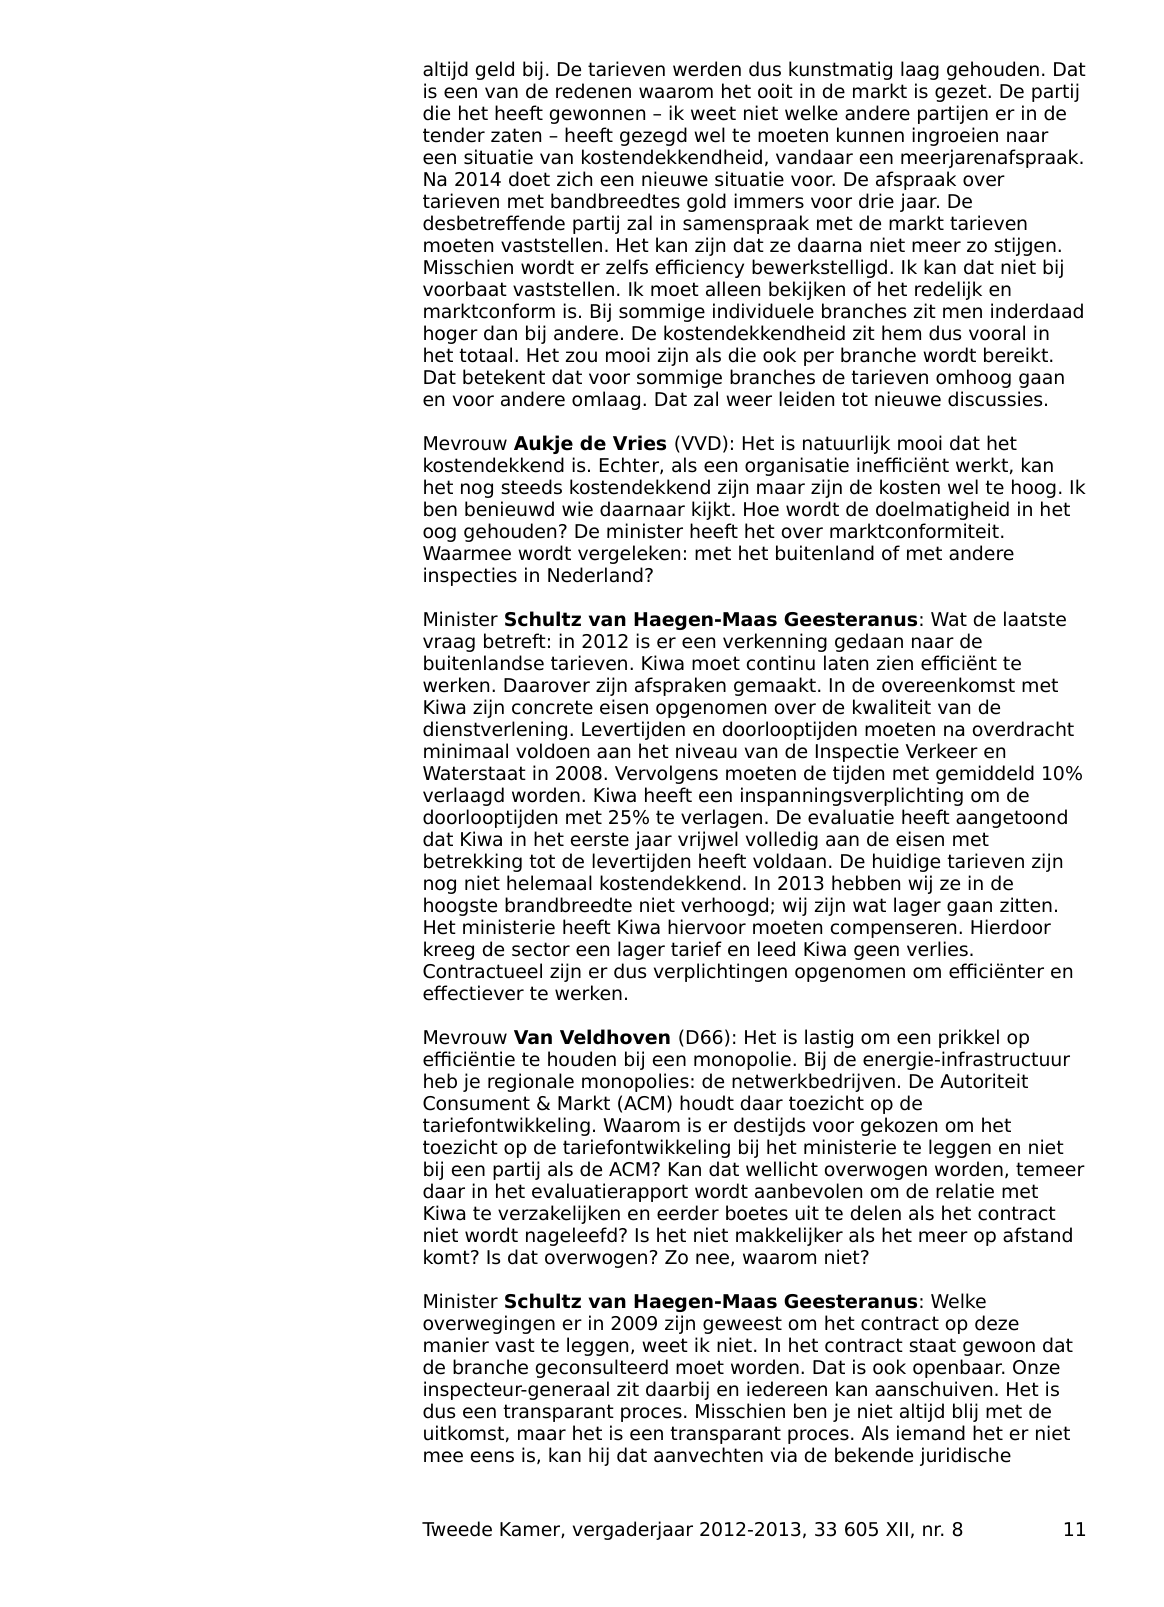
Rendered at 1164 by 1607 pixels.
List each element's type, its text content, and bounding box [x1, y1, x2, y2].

text altijd geld bij. De tarieven werden dus kunstmatig laag gehouden. Dat is een van de redenen waarom het ooit in de markt is gezet. De partij die het heeft gewonnen – ik weet niet welke andere partijen er in de tender zaten – heeft gezegd wel te moeten kunnen ingroeien naar een situatie van kostendekkendheid, vandaar een meerjarenafspraak. Na 2014 doet zich een nieuwe situatie voor. De afspraak over tarieven met bandbreedtes gold immers voor drie jaar. De desbetreffende partij zal in samenspraak met de markt tarieven moeten vaststellen. Het kan zijn dat ze daarna niet meer zo stijgen. Misschien wordt er zelfs efficiency bewerkstelligd. Ik kan dat niet bij voorbaat vaststellen. Ik moet alleen bekijken of het redelijk en marktconform is. Bij sommige individuele branches zit men inderdaad hoger dan bij andere. De kostendekkendheid zit hem dus vooral in het totaal. Het zou mooi zijn als die ook per branche wordt bereikt. Dat betekent dat voor sommige branches de tarieven omhoog gaan en voor andere omlaag. Dat zal weer leiden tot nieuwe discussies. [422, 59, 1087, 411]
text Mevrouw Aukje de Vries (VVD): Het is natuurlijk mooi dat het kostendekkend is. Echter, als een organisatie inefficiënt werkt, kan het nog steeds kostendekkend zijn maar zijn de kosten wel te hoog. Ik ben benieuwd wie daarnaar kijkt. Hoe wordt de doelmatigheid in het oog gehouden? De minister heeft het over marktconformiteit. Waarmee wordt vergeleken: met het buitenland of met andere inspecties in Nederland? [422, 433, 1087, 587]
text Mevrouw Van Veldhoven (D66): Het is lastig om een prikkel op efficiëntie te houden bij een monopolie. Bij de energie-infrastructuur heb je regionale monopolies: de netwerkbedrijven. De Autoriteit Consument & Markt (ACM) houdt daar toezicht op de tariefontwikkeling. Waarom is er destijds voor gekozen om het toezicht op de tariefontwikkeling bij het ministerie te leggen en niet bij een partij als de ACM? Kan dat wellicht overwogen worden, temeer daar in het evaluatierapport wordt aanbevolen om de relatie met Kiwa te verzakelijken en eerder boetes uit te delen als het contract niet wordt nageleefd? Is het niet makkelijker als het meer op afstand komt? Is dat overwogen? Zo nee, waarom niet? [422, 1027, 1087, 1268]
text Minister Schultz van Haegen-Maas Geesteranus: Welke overwegingen er in 2009 zijn geweest om het contract op deze manier vast te leggen, weet ik niet. In het contract staat gewoon dat de branche geconsulteerd moet worden. Dat is ook openbaar. Onze inspecteur-generaal zit daarbij en iedereen kan aanschuiven. Het is dus een transparant proces. Misschien ben je niet altijd blij met de uitkomst, maar het is een transparant proces. Als iemand het er niet mee eens is, kan hij dat aanvechten via de bekende juridische [422, 1291, 1087, 1467]
text Minister Schultz van Haegen-Maas Geesteranus: Wat de laatste vraag betreft: in 2012 is er een verkenning gedaan naar de buitenlandse tarieven. Kiwa moet continu laten zien efficiënt te werken. Daarover zijn afspraken gemaakt. In de overeenkomst met Kiwa zijn concrete eisen opgenomen over de kwaliteit van de dienstverlening. Levertijden en doorlooptijden moeten na overdracht minimaal voldoen aan het niveau van de Inspectie Verkeer en Waterstaat in 2008. Vervolgens moeten de tijden met gemiddeld 10% verlaagd worden. Kiwa heeft een inspanningsverplichting om de doorlooptijden met 25% te verlagen. De evaluatie heeft aangetoond dat Kiwa in het eerste jaar vrijwel volledig aan de eisen met betrekking tot de levertijden heeft voldaan. De huidige tarieven zijn nog niet helemaal kostendekkend. In 2013 hebben wij ze in de hoogste brandbreedte niet verhoogd; wij zijn wat lager gaan zitten. Het ministerie heeft Kiwa hiervoor moeten compenseren. Hierdoor kreeg de sector een lager tarief en leed Kiwa geen verlies. Contractueel zijn er dus verplichtingen opgenomen om efficiënter en effectiever te werken. [422, 609, 1087, 1004]
